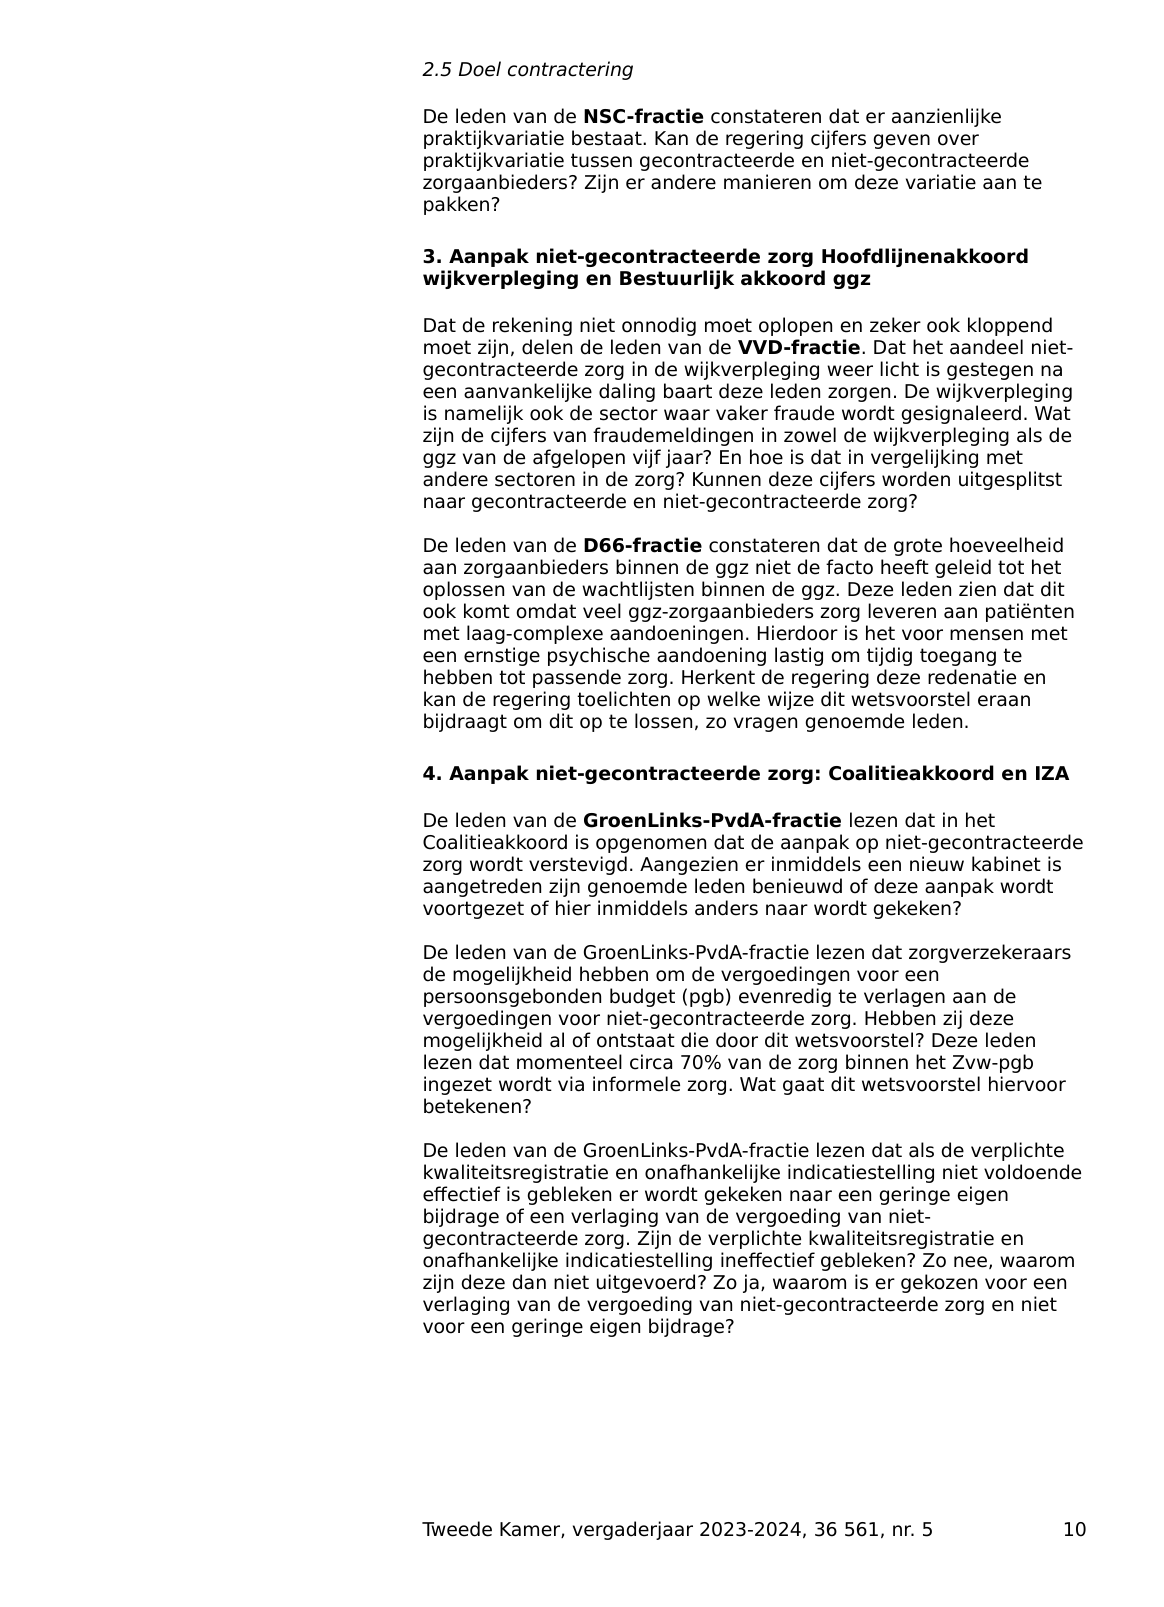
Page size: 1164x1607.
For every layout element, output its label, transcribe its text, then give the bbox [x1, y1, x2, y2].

text De leden van de GroenLinks-PvdA-fractie lezen dat zorgverzekeraars de mogelijkheid hebben om de vergoedingen voor een persoonsgebonden budget (pgb) evenredig te verlagen aan de vergoedingen voor niet-gecontracteerde zorg. Hebben zij deze mogelijkheid al of ontstaat die door dit wetsvoorstel? Deze leden lezen dat momenteel circa 70% van de zorg binnen het Zvw-pgb ingezet wordt via informele zorg. Wat gaat dit wetsvoorstel hiervoor betekenen? [422, 942, 1087, 1118]
text De leden van de NSC-fractie constateren dat er aanzienlijke praktijkvariatie bestaat. Kan de regering cijfers geven over praktijkvariatie tussen gecontracteerde en niet-gecontracteerde zorgaanbieders? Zijn er andere manieren om deze variatie aan te pakken? [422, 106, 1087, 216]
text De leden van de GroenLinks-PvdA-fractie lezen dat in het Coalitieakkoord is opgenomen dat de aanpak op niet-gecontracteerde zorg wordt verstevigd. Aangezien er inmiddels een nieuw kabinet is aangetreden zijn genoemde leden benieuwd of deze aanpak wordt voortgezet of hier inmiddels anders naar wordt gekeken? [422, 810, 1087, 919]
text Dat de rekening niet onnodig moet oplopen en zeker ook kloppend moet zijn, delen de leden van de VVD-fractie. Dat het aandeel niet-gecontracteerde zorg in de wijkverpleging weer licht is gestegen na een aanvankelijke daling baart deze leden zorgen. De wijkverpleging is namelijk ook de sector waar vaker fraude wordt gesignaleerd. Wat zijn de cijfers van fraudemeldingen in zowel de wijkverpleging als de ggz van de afgelopen vijf jaar? En hoe is dat in vergelijking met andere sectoren in de zorg? Kunnen deze cijfers worden uitgesplitst naar gecontracteerde en niet-gecontracteerde zorg? [422, 315, 1087, 513]
subtitle 4. Aanpak niet-gecontracteerde zorg: Coalitieakkoord en IZA [422, 763, 1087, 785]
subtitle 2.5 Doel contractering [422, 59, 1087, 81]
text De leden van de D66-fractie constateren dat de grote hoeveelheid aan zorgaanbieders binnen de ggz niet de facto heeft geleid tot het oplossen van de wachtlijsten binnen de ggz. Deze leden zien dat dit ook komt omdat veel ggz-zorgaanbieders zorg leveren aan patiënten met laag-complexe aandoeningen. Hierdoor is het voor mensen met een ernstige psychische aandoening lastig om tijdig toegang te hebben tot passende zorg. Herkent de regering deze redenatie en kan de regering toelichten op welke wijze dit wetsvoorstel eraan bijdraagt om dit op te lossen, zo vragen genoemde leden. [422, 535, 1087, 733]
subtitle 3. Aanpak niet-gecontracteerde zorg Hoofdlijnenakkoord wijkverpleging en Bestuurlijk akkoord ggz [422, 246, 1087, 290]
text De leden van de GroenLinks-PvdA-fractie lezen dat als de verplichte kwaliteitsregistratie en onafhankelijke indicatiestelling niet voldoende effectief is gebleken er wordt gekeken naar een geringe eigen bijdrage of een verlaging van de vergoeding van niet-gecontracteerde zorg. Zijn de verplichte kwaliteitsregistratie en onafhankelijke indicatiestelling ineffectief gebleken? Zo nee, waarom zijn deze dan niet uitgevoerd? Zo ja, waarom is er gekozen voor een verlaging van de vergoeding van niet-gecontracteerde zorg en niet voor een geringe eigen bijdrage? [422, 1140, 1087, 1338]
